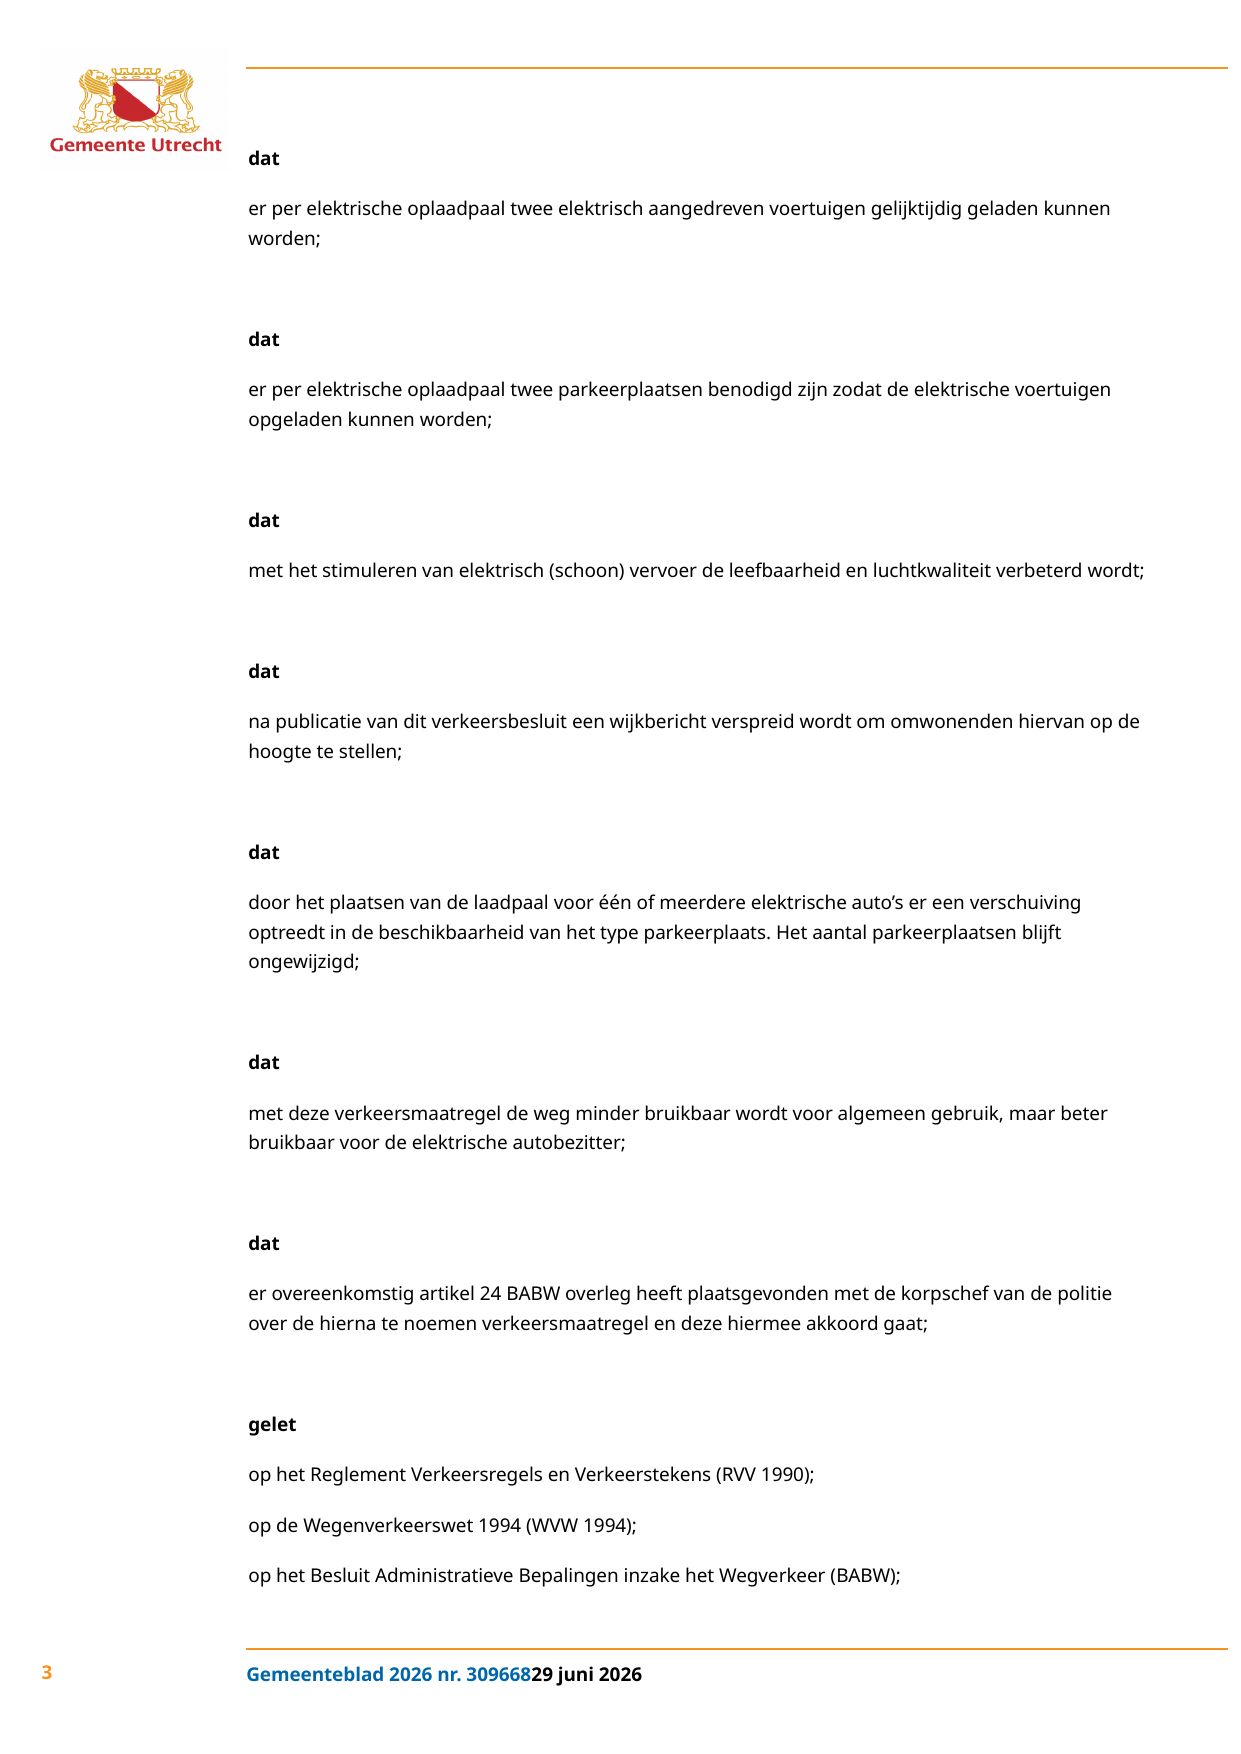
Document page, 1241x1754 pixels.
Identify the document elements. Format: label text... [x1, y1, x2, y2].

text door het plaatsen van de laadpaal voor één of meerdere elektrische auto’s er een verschuiving optreedt in de beschikbaarheid van het type parkeerplaats. Het aantal parkeerplaatsen blijft ongewijzigd; [248, 889, 1152, 974]
text dat [248, 839, 1152, 865]
text op de Wegenverkeerswet 1994 (WVW 1994); [248, 1512, 1152, 1538]
text dat [248, 658, 1152, 684]
text gelet [248, 1411, 1152, 1437]
text met deze verkeersmaatregel de weg minder bruikbaar wordt voor algemeen gebruik, maar beter bruikbaar voor de elektrische autobezitter; [248, 1100, 1152, 1155]
text op het Reglement Verkeersregels en Verkeerstekens (RVV 1990); [248, 1461, 1152, 1487]
text er overeenkomstig artikel 24 BABW overleg heeft plaatsgevonden met de korpschef van de politie over de hierna te noemen verkeersmaatregel en deze hiermee akkoord gaat; [248, 1281, 1152, 1336]
text dat [248, 1049, 1152, 1075]
text er per elektrische oplaadpaal twee elektrisch aangedreven voertuigen gelijktijdig geladen kunnen worden; [248, 196, 1152, 251]
text dat [248, 1230, 1152, 1256]
text er per elektrische oplaadpaal twee parkeerplaatsen benodigd zijn zodat de elektrische voertuigen opgeladen kunnen worden; [248, 376, 1152, 432]
text na publicatie van dit verkeersbesluit een wijkbericht verspreid wordt om omwonenden hiervan op de hoogte te stellen; [248, 708, 1152, 764]
text op het Besluit Administratieve Bepalingen inzake het Wegverkeer (BABW); [248, 1562, 1152, 1588]
text dat [248, 145, 1152, 171]
text met het stimuleren van elektrisch (schoon) vervoer de leefbaarheid en luchtkwaliteit verbeterd wordt; [248, 557, 1152, 583]
text dat [248, 326, 1152, 352]
picture [41, 47, 231, 172]
text dat [248, 507, 1152, 533]
